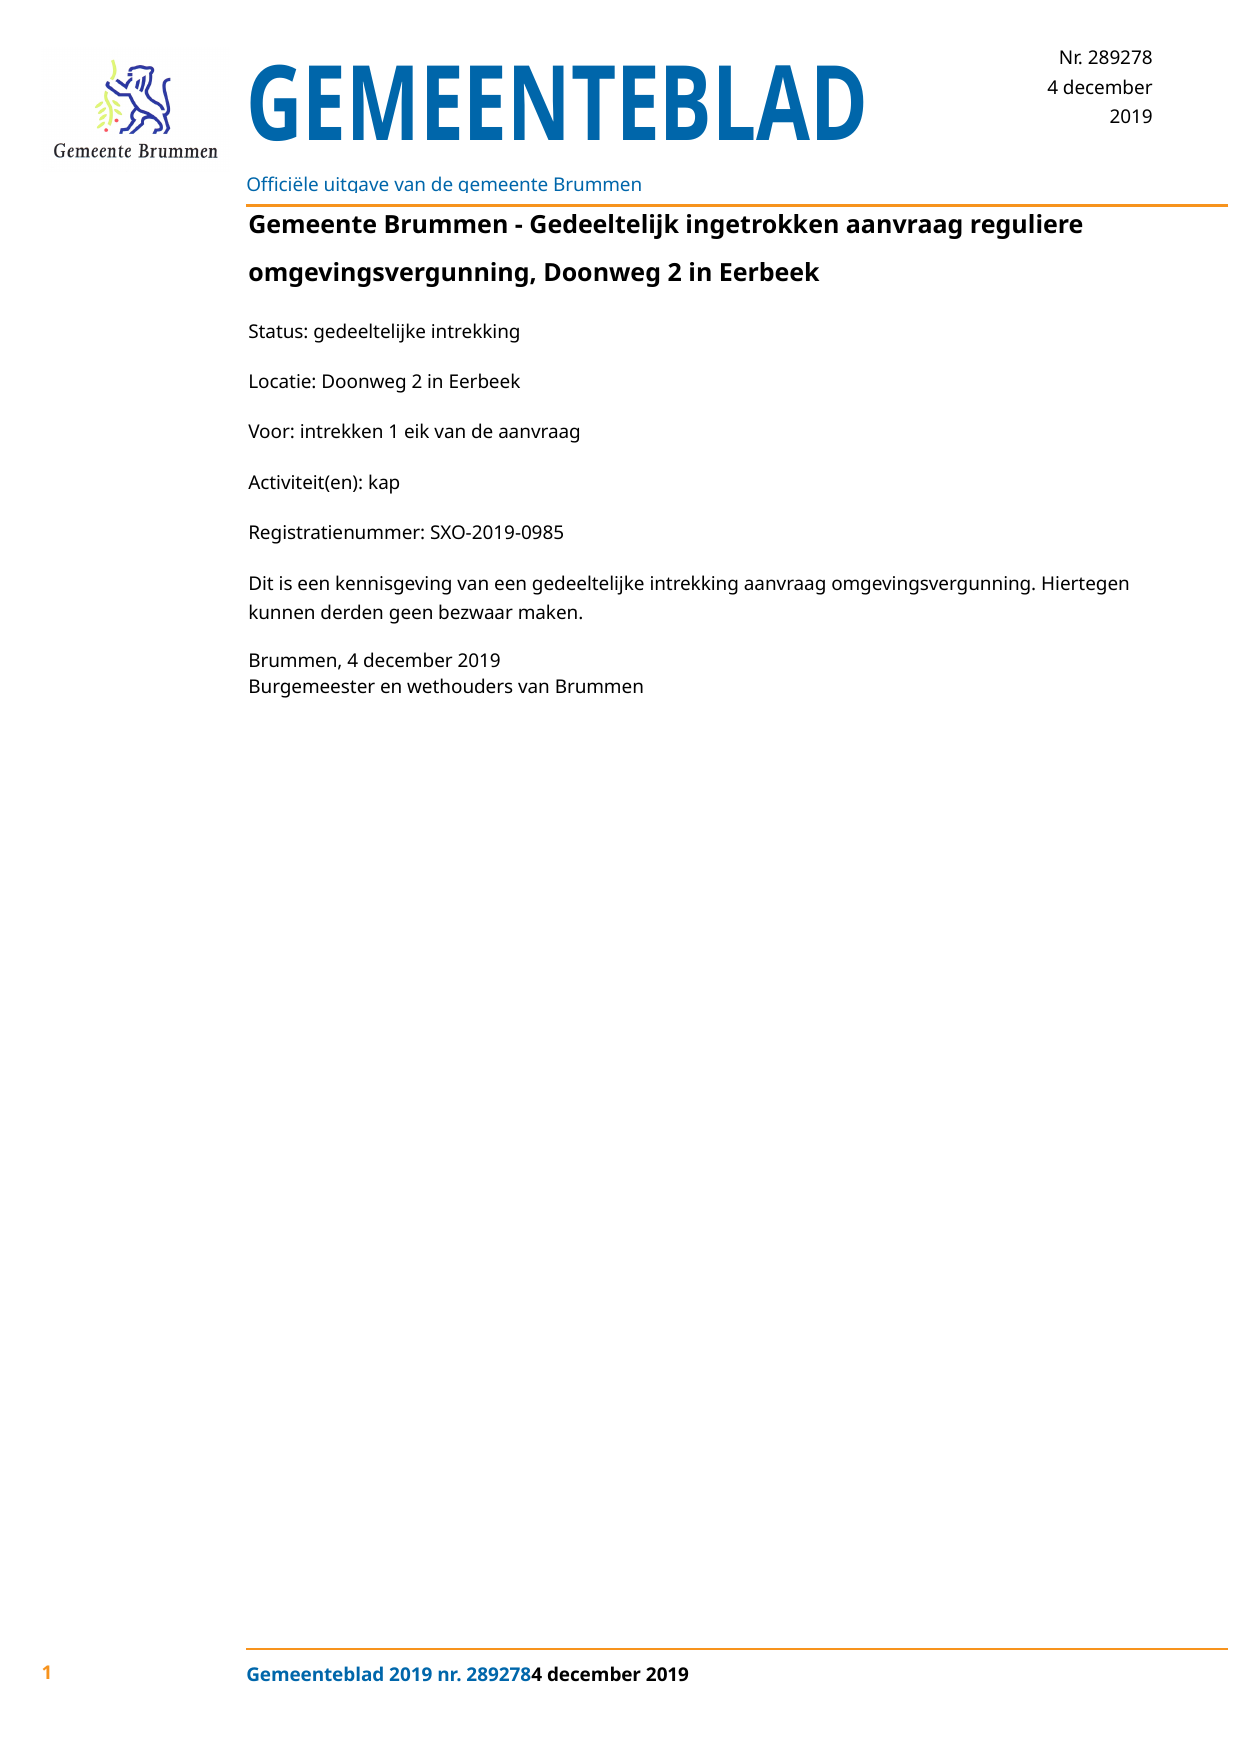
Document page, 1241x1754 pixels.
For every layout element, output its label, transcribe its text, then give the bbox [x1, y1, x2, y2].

text Status: gedeeltelijke intrekking [248, 318, 1152, 344]
text Activiteit(en): kap [248, 469, 1152, 495]
text Dit is een kennisgeving van een gedeeltelijke intrekking aanvraag omgevingsvergunning. Hiertegen kunnen derden geen bezwaar maken. [248, 570, 1152, 625]
text Voor: intrekken 1 eik van de aanvraag [248, 419, 1152, 444]
text Registratienummer: SXO-2019-0985 [248, 519, 1152, 545]
text Locatie: Doonweg 2 in Eerbeek [248, 368, 1152, 394]
text Burgemeester en wethouders van Brummen [248, 673, 1152, 699]
picture [41, 47, 231, 172]
text Brummen, 4 december 2019 [248, 647, 1152, 673]
text Gemeente Brummen - Gedeeltelijk ingetrokken aanvraag reguliere omgevingsvergunning, Doonweg 2 in Eerbeek [248, 207, 1152, 288]
